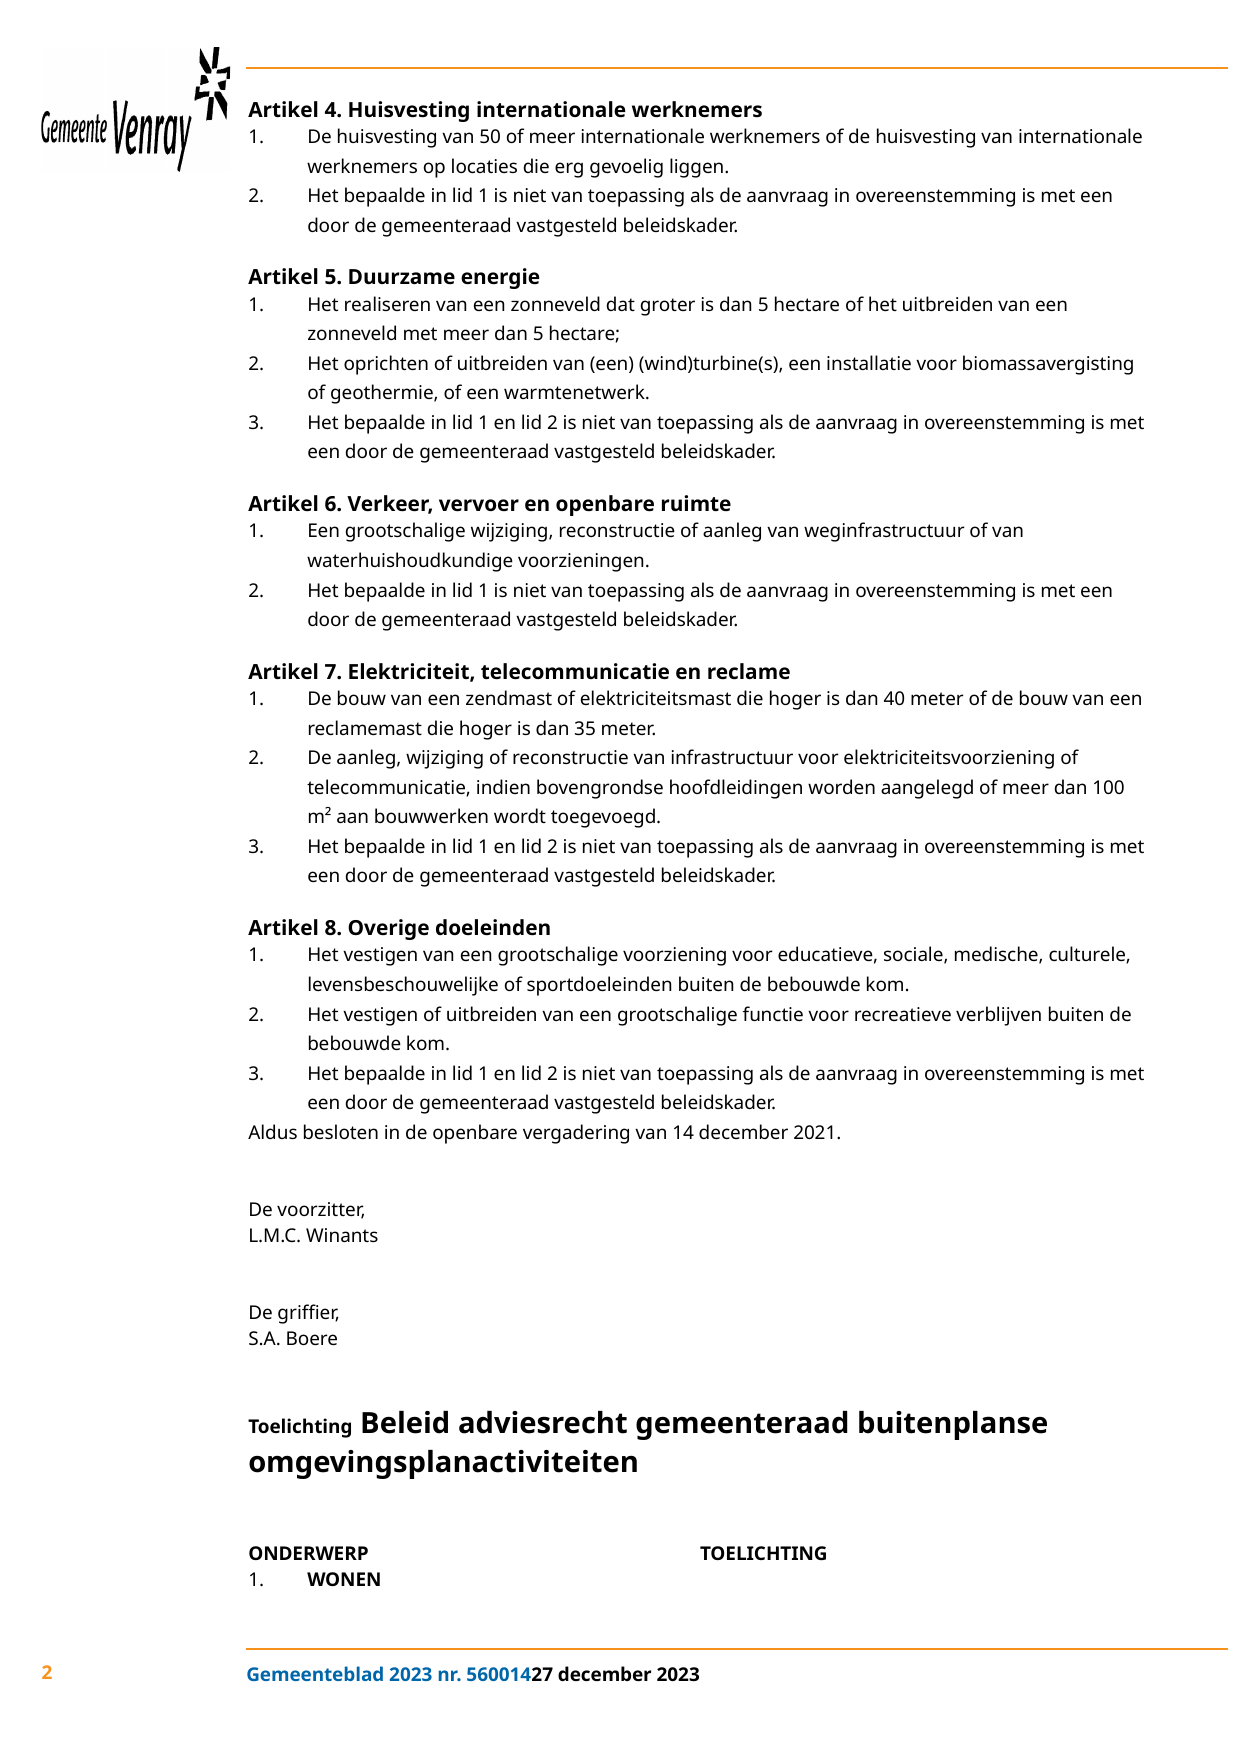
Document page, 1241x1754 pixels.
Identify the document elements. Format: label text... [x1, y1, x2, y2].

list Het bepaalde in lid 1 en lid 2 is niet van toepassing als de aanvraag in overeenstemming is met een door de gemeenteraad vastgesteld beleidskader. [248, 1060, 1152, 1115]
list Het vestigen van een grootschalige voorziening voor educatieve, sociale, medische, culturele, levensbeschouwelijke of sportdoeleinden buiten de bebouwde kom. [248, 942, 1152, 997]
text Aldus besloten in de openbare vergadering van 14 december 2021. [248, 1119, 1152, 1145]
list Het bepaalde in lid 1 is niet van toepassing als de aanvraag in overeenstemming is met een door de gemeenteraad vastgesteld beleidskader. [248, 182, 1152, 238]
picture [41, 47, 231, 172]
text S.A. Boere [248, 1325, 1152, 1351]
list Het oprichten of uitbreiden van (een) (wind)turbine(s), een installatie voor biomassavergisting of geothermie, of een warmtenetwerk. [248, 350, 1152, 405]
text Toelichting Beleid adviesrecht gemeenteraad buitenplanse omgevingsplanactiviteiten [248, 1402, 1152, 1481]
list Het bepaalde in lid 1 is niet van toepassing als de aanvraag in overeenstemming is met een door de gemeenteraad vastgesteld beleidskader. [248, 577, 1152, 632]
table_cell WONEN [248, 1566, 700, 1592]
list De huisvesting van 50 of meer internationale werknemers of de huisvesting van internationale werknemers op locaties die erg gevoelig liggen. [248, 123, 1152, 178]
text Artikel 5. Duurzame energie [248, 262, 1152, 291]
text De griffier, [248, 1299, 1152, 1325]
text De voorzitter, [248, 1196, 1152, 1222]
table_cell [700, 1566, 1152, 1592]
list De bouw van een zendmast of elektriciteitsmast die hoger is dan 40 meter of de bouw van een reclamemast die hoger is dan 35 meter. [248, 685, 1152, 741]
table_header ONDERWERP [248, 1540, 700, 1566]
table_header TOELICHTING [700, 1540, 1152, 1566]
text Artikel 6. Verkeer, vervoer en openbare ruimte [248, 489, 1152, 518]
list Het vestigen of uitbreiden van een grootschalige functie voor recreatieve verblijven buiten de bebouwde kom. [248, 1001, 1152, 1056]
list De aanleg, wijziging of reconstructie van infrastructuur voor elektriciteitsvoorziening of telecommunicatie, indien bovengrondse hoofdleidingen worden aangelegd of meer dan 100 m² aan bouwwerken wordt toegevoegd. [248, 744, 1152, 829]
text L.M.C. Winants [248, 1222, 1152, 1248]
list Een grootschalige wijziging, reconstructie of aanleg van weginfrastructuur of van waterhuishoudkundige voorzieningen. [248, 518, 1152, 573]
list Het bepaalde in lid 1 en lid 2 is niet van toepassing als de aanvraag in overeenstemming is met een door de gemeenteraad vastgesteld beleidskader. [248, 409, 1152, 464]
list Het realiseren van een zonneveld dat groter is dan 5 hectare of het uitbreiden van een zonneveld met meer dan 5 hectare; [248, 291, 1152, 346]
list Het bepaalde in lid 1 en lid 2 is niet van toepassing als de aanvraag in overeenstemming is met een door de gemeenteraad vastgesteld beleidskader. [248, 833, 1152, 888]
text Artikel 4. Huisvesting internationale werknemers [248, 95, 1152, 123]
text Artikel 8. Overige doeleinden [248, 913, 1152, 942]
text Artikel 7. Elektriciteit, telecommunicatie en reclame [248, 657, 1152, 685]
